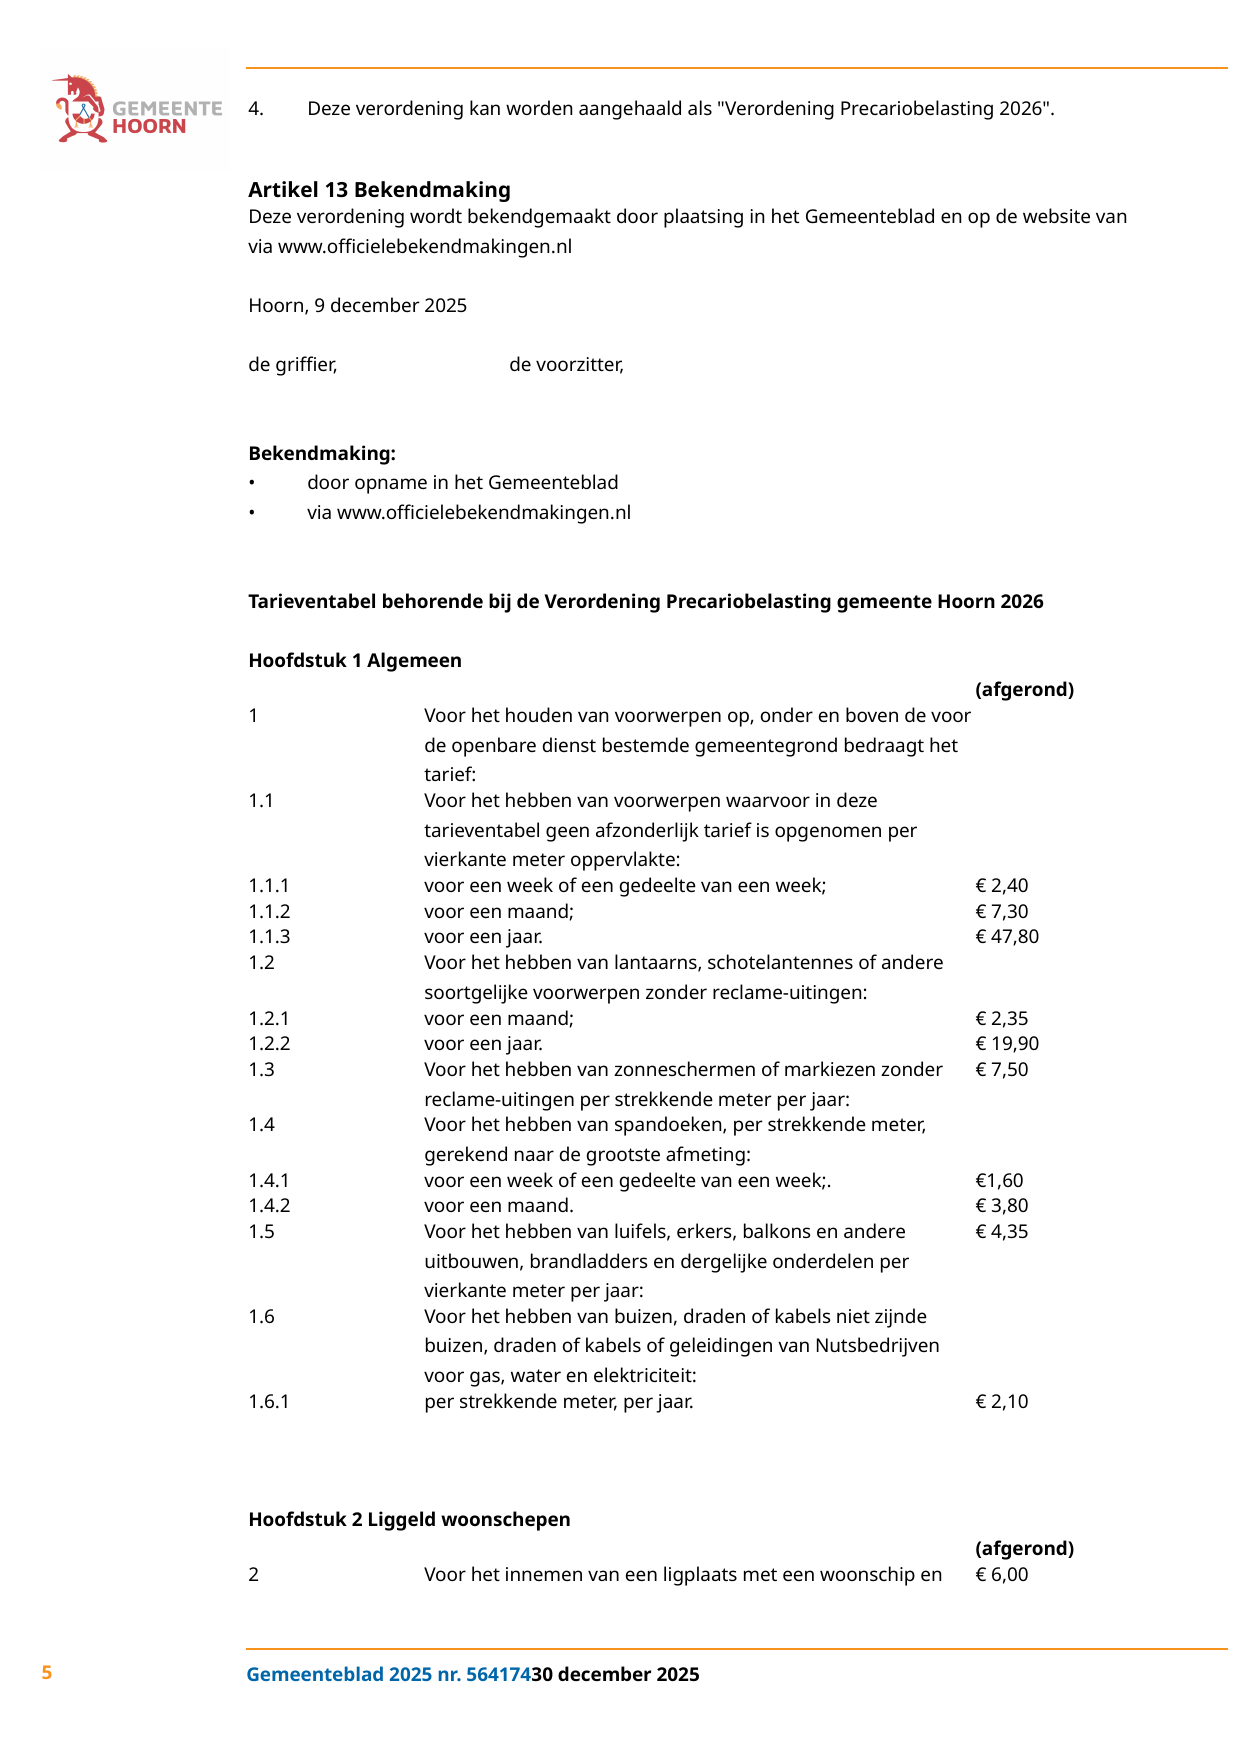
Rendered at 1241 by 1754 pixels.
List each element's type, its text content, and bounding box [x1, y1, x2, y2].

list Deze verordening kan worden aangehaald als "Verordening Precariobelasting 2026". [248, 95, 1152, 121]
text Deze verordening wordt bekendgemaakt door plaatsing in het Gemeenteblad en op de website van via www.officielebekendmakingen.nl [248, 203, 1152, 258]
table_cell Voor het hebben van spandoeken, per strekkende meter, gerekend naar de grootste afmeting: [424, 1111, 975, 1167]
table_cell €1,60 [975, 1167, 1152, 1192]
table_cell Voor het houden van voorwerpen op, onder en boven de voor de openbare dienst bestemde gemeentegrond bedraagt het tarief: [424, 703, 975, 787]
table_cell € 7,30 [975, 898, 1152, 924]
table_cell [975, 1303, 1152, 1388]
list door opname in het Gemeenteblad [248, 469, 1152, 495]
table_cell 2 [248, 1561, 424, 1587]
table_cell € 7,50 [975, 1056, 1152, 1111]
table_cell € 2,10 [975, 1388, 1152, 1414]
table_cell 1.1.2 [248, 898, 424, 924]
table_cell voor een jaar. [424, 924, 975, 949]
table_cell 1.5 [248, 1218, 424, 1303]
table_cell 1.4.2 [248, 1193, 424, 1218]
table_cell 1 [248, 703, 424, 787]
table_header [248, 677, 424, 702]
table_cell € 4,35 [975, 1218, 1152, 1303]
table_cell 1.1.1 [248, 872, 424, 898]
table_cell voor een maand; [424, 898, 975, 924]
table_header (afgerond) [975, 1535, 1152, 1561]
text Bekendmaking: [248, 440, 1152, 466]
text Hoorn, 9 december 2025 [248, 292, 1152, 318]
table_cell € 47,80 [975, 924, 1152, 949]
table_cell 1.2.2 [248, 1030, 424, 1056]
table_cell 1.1 [248, 787, 424, 872]
table_header [424, 1535, 975, 1561]
picture [41, 47, 231, 172]
table_header [424, 677, 975, 702]
table_cell [975, 1111, 1152, 1167]
table_cell [975, 787, 1152, 872]
table_cell 1.3 [248, 1056, 424, 1111]
table_cell 1.4 [248, 1111, 424, 1167]
table_cell € 6,00 [975, 1561, 1152, 1587]
table_cell 1.4.1 [248, 1167, 424, 1192]
table_cell Voor het hebben van lantaarns, schotelantennes of andere soortgelijke voorwerpen zonder reclame-uitingen: [424, 949, 975, 1005]
table_cell Voor het innemen van een ligplaats met een woonschip en [424, 1561, 975, 1587]
table_cell voor een maand; [424, 1005, 975, 1030]
table_cell € 2,40 [975, 872, 1152, 898]
table_cell 1.6 [248, 1303, 424, 1388]
text de griffier, de voorzitter, [248, 351, 1152, 377]
list via www.officielebekendmakingen.nl [248, 499, 1152, 525]
table_cell voor een jaar. [424, 1030, 975, 1056]
table_cell per strekkende meter, per jaar. [424, 1388, 975, 1414]
table_header (afgerond) [975, 677, 1152, 702]
table_cell 1.2 [248, 949, 424, 1005]
table_cell 1.6.1 [248, 1388, 424, 1414]
table_cell voor een maand. [424, 1193, 975, 1218]
table_header [248, 1535, 424, 1561]
text Hoofdstuk 1 Algemeen [248, 647, 1152, 673]
table_cell Voor het hebben van luifels, erkers, balkons en andere uitbouwen, brandladders en dergelijke onderdelen per vierkante meter per jaar: [424, 1218, 975, 1303]
text Tarieventabel behorende bij de Verordening Precariobelasting gemeente Hoorn 2026 [248, 588, 1152, 613]
table_cell Voor het hebben van voorwerpen waarvoor in deze tarieventabel geen afzonderlijk tarief is opgenomen per vierkante meter oppervlakte: [424, 787, 975, 872]
table_cell Voor het hebben van zonneschermen of markiezen zonder reclame-uitingen per strekkende meter per jaar: [424, 1056, 975, 1111]
table_cell € 3,80 [975, 1193, 1152, 1218]
table_cell [975, 703, 1152, 787]
table_cell 1.2.1 [248, 1005, 424, 1030]
table_cell € 19,90 [975, 1030, 1152, 1056]
table_cell [975, 949, 1152, 1005]
text Hoofdstuk 2 Liggeld woonschepen [248, 1506, 1152, 1531]
table_cell € 2,35 [975, 1005, 1152, 1030]
table_cell Voor het hebben van buizen, draden of kabels niet zijnde buizen, draden of kabels of geleidingen van Nutsbedrijven voor gas, water en elektriciteit: [424, 1303, 975, 1388]
text Artikel 13 Bekendmaking [248, 175, 1152, 203]
table_cell 1.1.3 [248, 924, 424, 949]
table_cell voor een week of een gedeelte van een week;. [424, 1167, 975, 1192]
table_cell voor een week of een gedeelte van een week; [424, 872, 975, 898]
